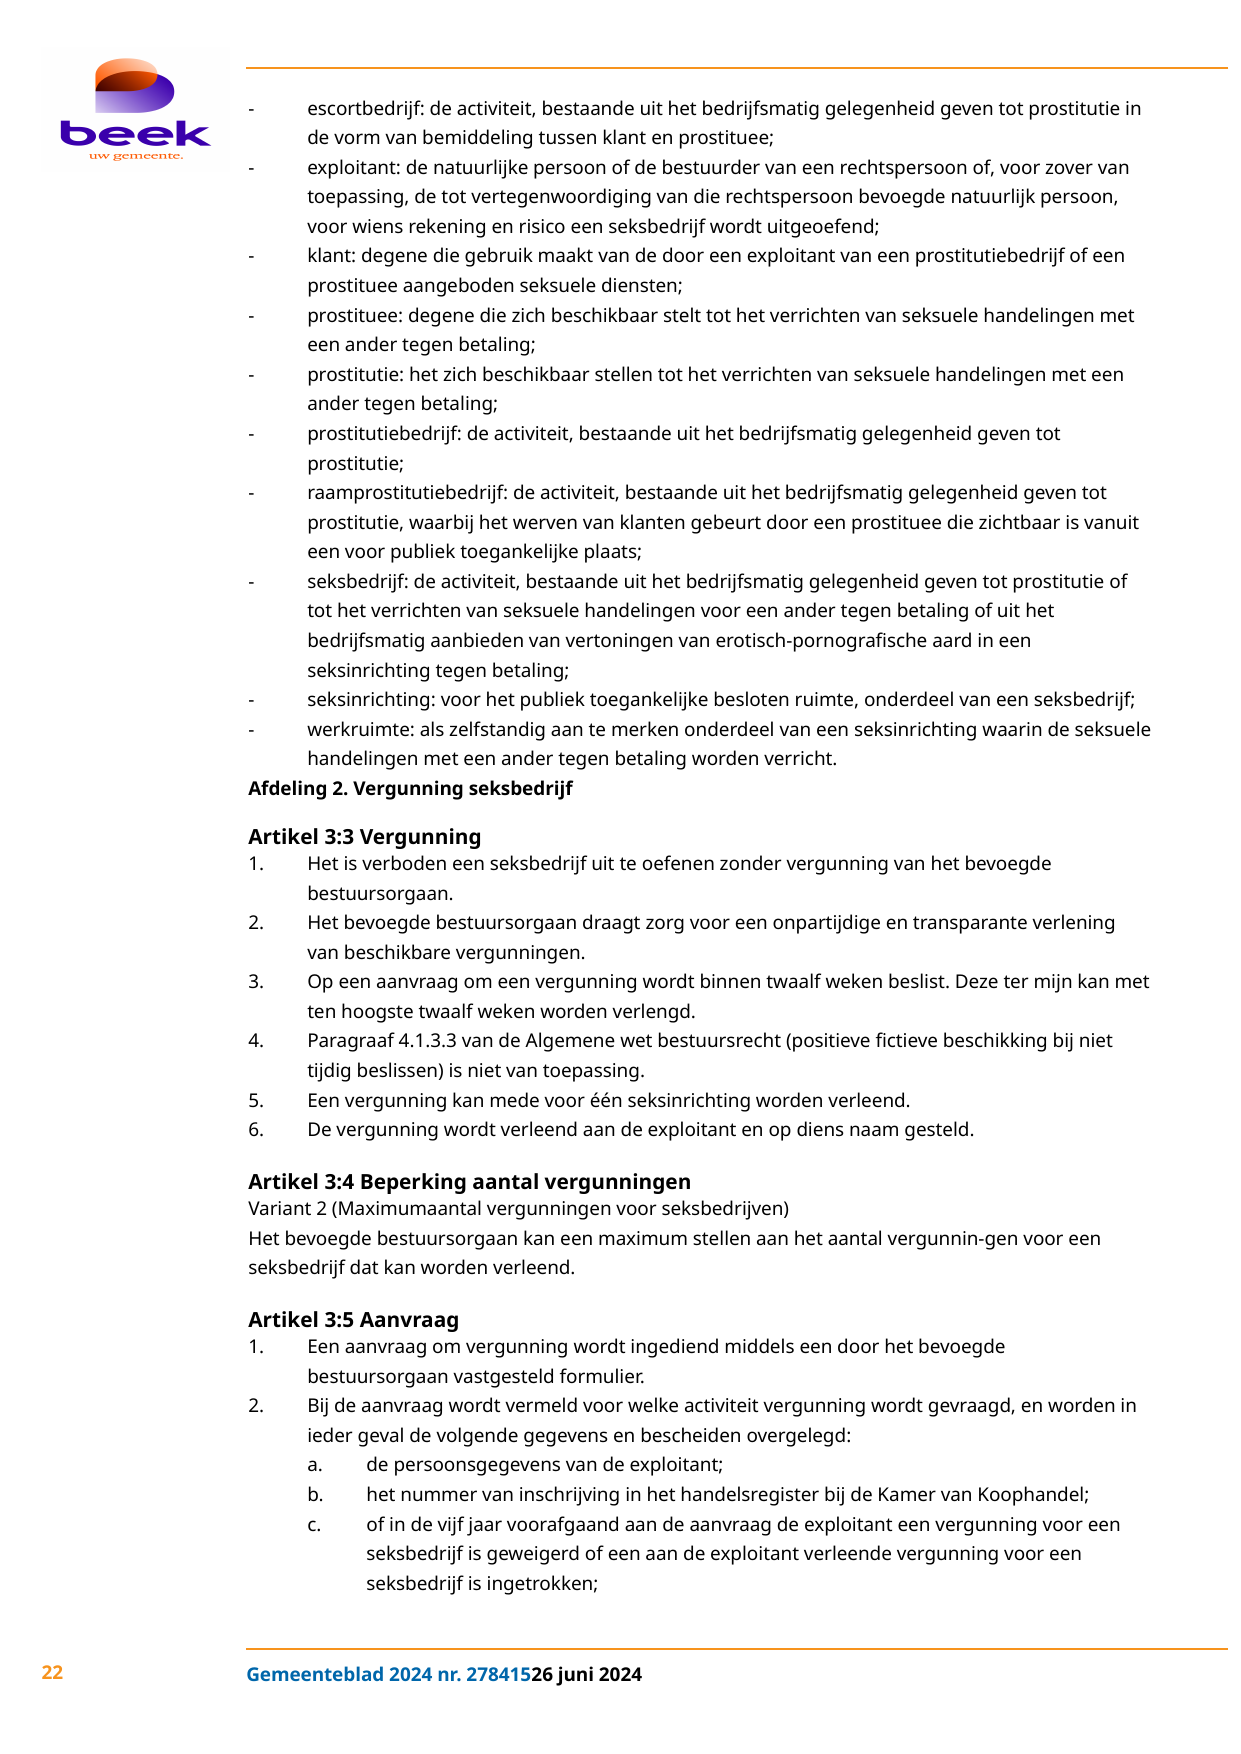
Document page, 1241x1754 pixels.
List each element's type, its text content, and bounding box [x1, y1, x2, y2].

list raamprostitutiebedrijf: de activiteit, bestaande uit het bedrijfsmatig gelegenheid geven tot prostitutie, waarbij het werven van klanten gebeurt door een prostituee die zichtbaar is vanuit een voor publiek toegankelijke plaats; [248, 479, 1152, 564]
list de persoonsgegevens van de exploitant; [307, 1452, 1152, 1477]
list werkruimte: als zelfstandig aan te merken onderdeel van een seksinrichting waarin de seksuele handelingen met een ander tegen betaling worden verricht. [248, 716, 1152, 771]
list seksbedrijf: de activiteit, bestaande uit het bedrijfsmatig gelegenheid geven tot prostitutie of tot het verrichten van seksuele handelingen voor een ander tegen betaling of uit het bedrijfsmatig aanbieden van vertoningen van erotisch-pornografische aard in een seksinrichting tegen betaling; [248, 568, 1152, 683]
list Bij de aanvraag wordt vermeld voor welke activiteit vergunning wordt gevraagd, en worden in ieder geval de volgende gegevens en bescheiden overgelegd: [248, 1392, 1152, 1448]
list het nummer van inschrijving in het handelsregister bij de Kamer van Koophandel; [307, 1481, 1152, 1507]
list De vergunning wordt verleend aan de exploitant en op diens naam gesteld. [248, 1116, 1152, 1142]
picture [41, 47, 231, 172]
list Op een aanvraag om een vergunning wordt binnen twaalf weken beslist. Deze ter mijn kan met ten hoogste twaalf weken worden verlengd. [248, 968, 1152, 1024]
list exploitant: de natuurlijke persoon of de bestuurder van een rechtspersoon of, voor zover van toepassing, de tot vertegenwoordiging van die rechtspersoon bevoegde natuurlijk persoon, voor wiens rekening en risico een seksbedrijf wordt uitgeoefend; [248, 154, 1152, 239]
list of in de vijf jaar voorafgaand aan de aanvraag de exploitant een vergunning voor een seksbedrijf is geweigerd of een aan de exploitant verleende vergunning voor een seksbedrijf is ingetrokken; [307, 1511, 1152, 1596]
text Artikel 3:4 Beperking aantal vergunningen [248, 1167, 1152, 1195]
list prostitutie: het zich beschikbaar stellen tot het verrichten van seksuele handelingen met een ander tegen betaling; [248, 361, 1152, 416]
text Afdeling 2. Vergunning seksbedrijf [248, 775, 1152, 801]
list Het is verboden een seksbedrijf uit te oefenen zonder vergunning van het bevoegde bestuursorgaan. [248, 850, 1152, 906]
text Artikel 3:5 Aanvraag [248, 1305, 1152, 1333]
list klant: degene die gebruik maakt van de door een exploitant van een prostitutiebedrijf of een prostituee aangeboden seksuele diensten; [248, 243, 1152, 298]
list prostitutiebedrijf: de activiteit, bestaande uit het bedrijfsmatig gelegenheid geven tot prostitutie; [248, 420, 1152, 476]
list seksinrichting: voor het publiek toegankelijke besloten ruimte, onderdeel van een seksbedrijf; [248, 686, 1152, 712]
text Het bevoegde bestuursorgaan kan een maximum stellen aan het aantal vergunnin-gen voor een seksbedrijf dat kan worden verleend. [248, 1225, 1152, 1280]
text Variant 2 (Maximumaantal vergunningen voor seksbedrijven) [248, 1195, 1152, 1221]
list Een vergunning kan mede voor één seksinrichting worden verleend. [248, 1087, 1152, 1113]
list Paragraaf 4.1.3.3 van de Algemene wet bestuursrecht (positieve fictieve beschikking bij niet tijdig beslissen) is niet van toepassing. [248, 1028, 1152, 1083]
list prostituee: degene die zich beschikbaar stelt tot het verrichten van seksuele handelingen met een ander tegen betaling; [248, 302, 1152, 357]
list escortbedrijf: de activiteit, bestaande uit het bedrijfsmatig gelegenheid geven tot prostitutie in de vorm van bemiddeling tussen klant en prostituee; [248, 95, 1152, 150]
list Het bevoegde bestuursorgaan draagt zorg voor een onpartijdige en transparante verlening van beschikbare vergunningen. [248, 909, 1152, 965]
text Artikel 3:3 Vergunning [248, 822, 1152, 850]
list Een aanvraag om vergunning wordt ingediend middels een door het bevoegde bestuursorgaan vastgesteld formulier. [248, 1333, 1152, 1389]
